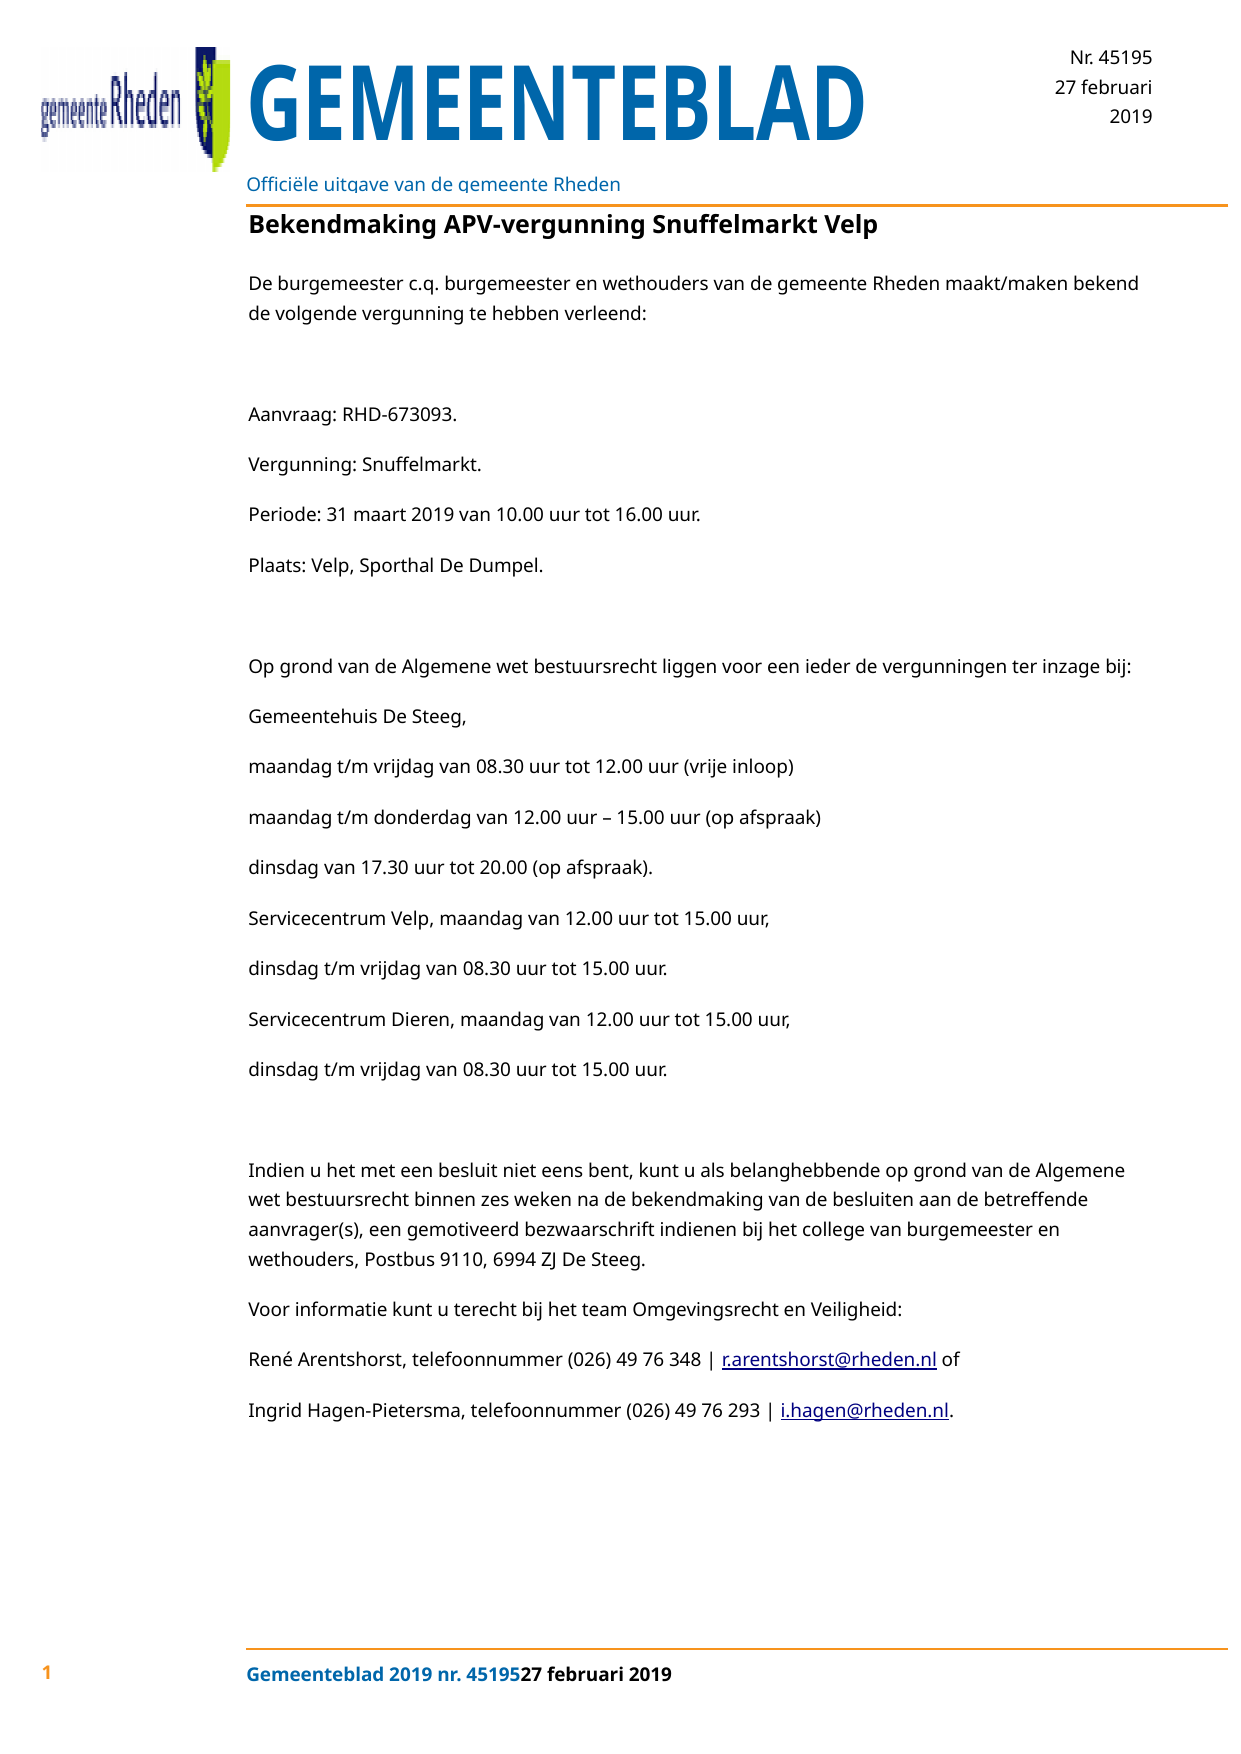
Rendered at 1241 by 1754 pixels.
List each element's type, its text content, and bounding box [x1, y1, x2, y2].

text dinsdag t/m vrijdag van 08.30 uur tot 15.00 uur. [248, 955, 1152, 981]
text Gemeentehuis De Steeg, [248, 703, 1152, 729]
text Plaats: Velp, Sporthal De Dumpel. [248, 552, 1152, 578]
picture [41, 47, 231, 172]
text maandag t/m donderdag van 12.00 uur – 15.00 uur (op afspraak) [248, 804, 1152, 830]
text Servicecentrum Dieren, maandag van 12.00 uur tot 15.00 uur, [248, 1006, 1152, 1031]
text dinsdag van 17.30 uur tot 20.00 (op afspraak). [248, 854, 1152, 880]
text Vergunning: Snuffelmarkt. [248, 451, 1152, 477]
text Aanvraag: RHD-673093. [248, 401, 1152, 426]
text Voor informatie kunt u terecht bij het team Omgevingsrecht en Veiligheid: [248, 1296, 1152, 1322]
text Bekendmaking APV-vergunning Snuffelmarkt Velp [248, 207, 1152, 241]
text Indien u het met een besluit niet eens bent, kunt u als belanghebbende op grond van de Algemene wet bestuursrecht binnen zes weken na de bekendmaking van de besluiten aan de betreffende aanvrager(s), een gemotiveerd bezwaarschrift indienen bij het college van burgemeester en wethouders, Postbus 9110, 6994 ZJ De Steeg. [248, 1157, 1152, 1271]
text maandag t/m vrijdag van 08.30 uur tot 12.00 uur (vrije inloop) [248, 754, 1152, 779]
text Servicecentrum Velp, maandag van 12.00 uur tot 15.00 uur, [248, 905, 1152, 931]
text Ingrid Hagen-Pietersma, telefoonnummer (026) 49 76 293 | i.hagen@rheden.nl. [248, 1397, 1152, 1423]
text Op grond van de Algemene wet bestuursrecht liggen voor een ieder de vergunningen ter inzage bij: [248, 653, 1152, 678]
text dinsdag t/m vrijdag van 08.30 uur tot 15.00 uur. [248, 1056, 1152, 1082]
text De burgemeester c.q. burgemeester en wethouders van de gemeente Rheden maakt/maken bekend de volgende vergunning te hebben verleend: [248, 270, 1152, 326]
text Periode: 31 maart 2019 van 10.00 uur tot 16.00 uur. [248, 502, 1152, 527]
text René Arentshorst, telefoonnummer (026) 49 76 348 | r.arentshorst@rheden.nl of [248, 1347, 1152, 1372]
